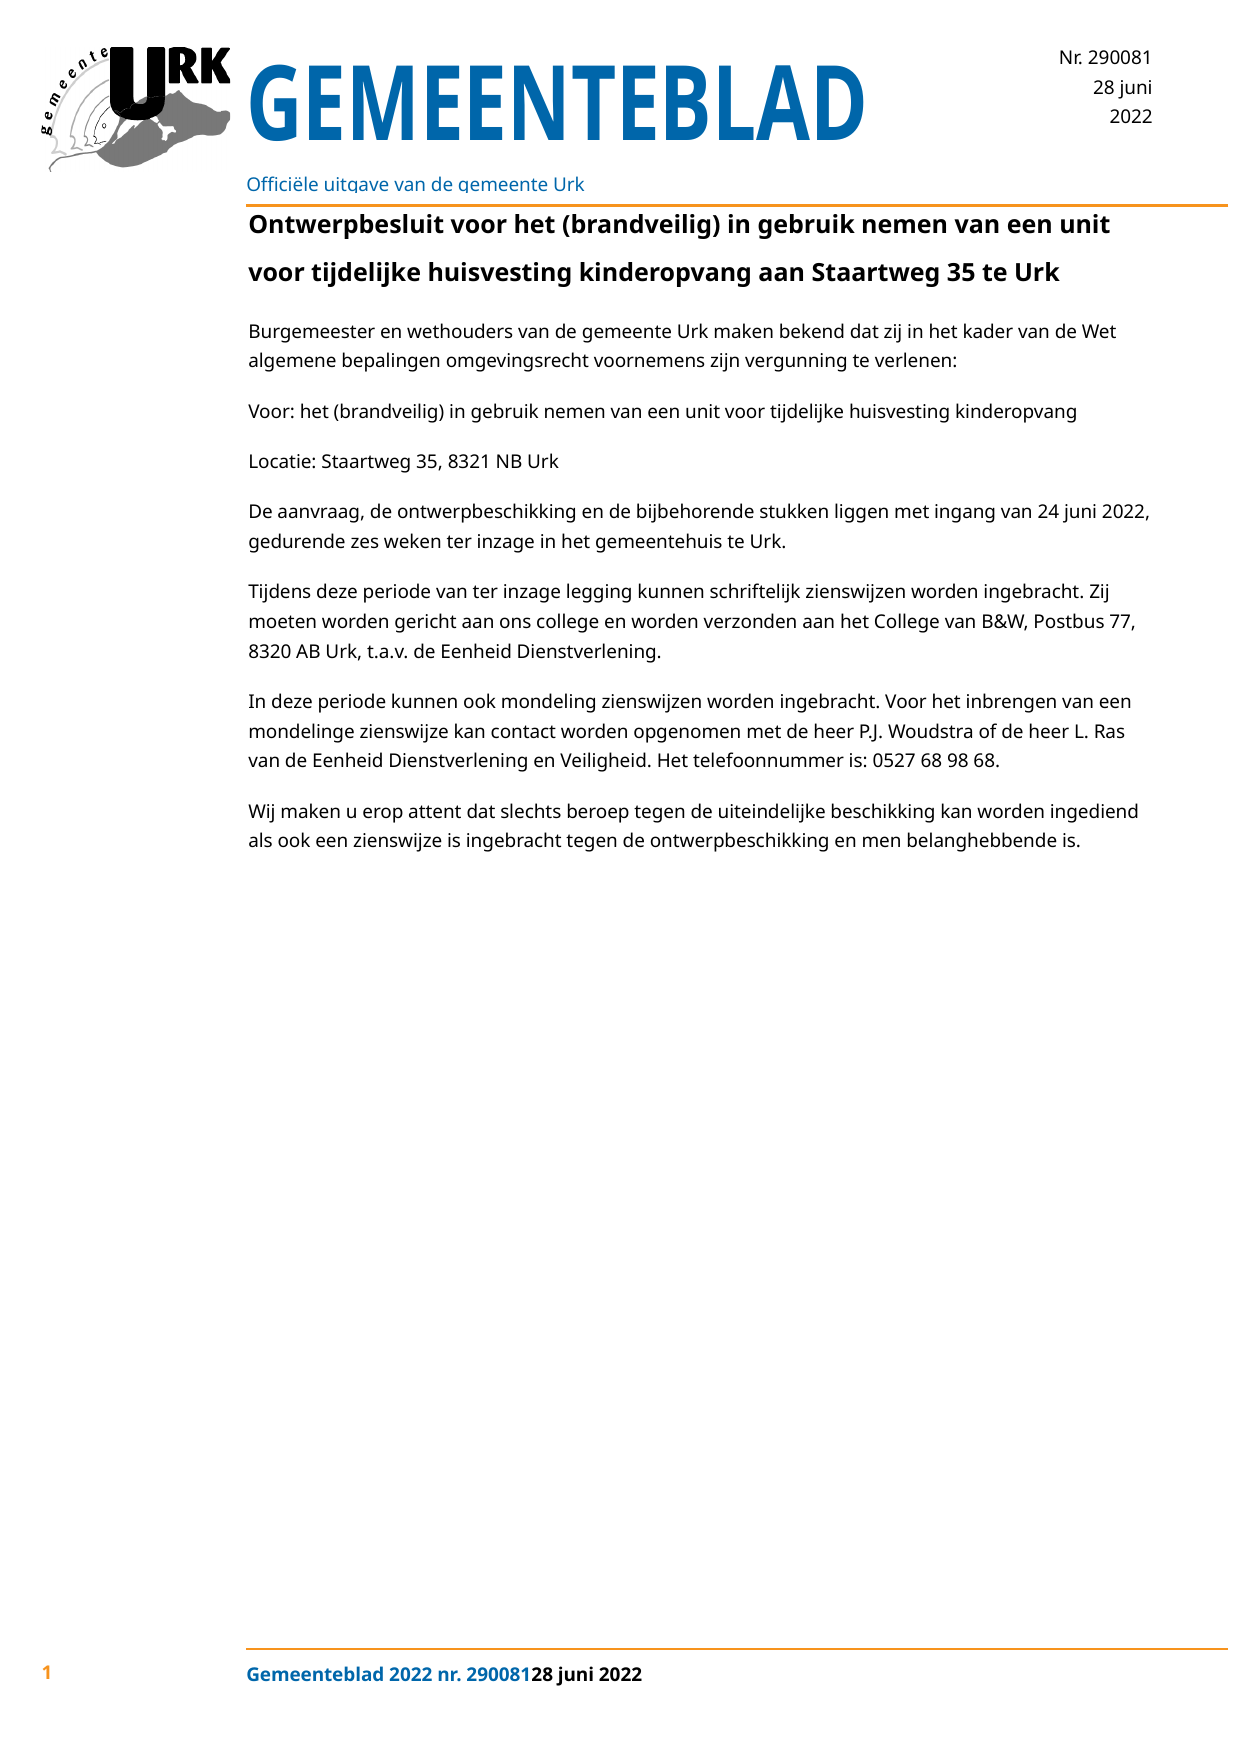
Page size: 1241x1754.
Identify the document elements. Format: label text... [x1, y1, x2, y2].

text De aanvraag, de ontwerpbeschikking en de bijbehorende stukken liggen met ingang van 24 juni 2022, gedurende zes weken ter inzage in het gemeentehuis te Urk. [248, 499, 1152, 554]
text Wij maken u erop attent dat slechts beroep tegen de uiteindelijke beschikking kan worden ingediend als ook een zienswijze is ingebracht tegen de ontwerpbeschikking en men belanghebbende is. [248, 798, 1152, 853]
text Burgemeester en wethouders van de gemeente Urk maken bekend dat zij in het kader van de Wet algemene bepalingen omgevingsrecht voornemens zijn vergunning te verlenen: [248, 318, 1152, 373]
text Ontwerpbesluit voor het (brandveilig) in gebruik nemen van een unit voor tijdelijke huisvesting kinderopvang aan Staartweg 35 te Urk [248, 207, 1152, 288]
text Tijdens deze periode van ter inzage legging kunnen schriftelijk zienswijzen worden ingebracht. Zij moeten worden gericht aan ons college en worden verzonden aan het College van B&W, Postbus 77, 8320 AB Urk, t.a.v. de Eenheid Dienstverlening. [248, 579, 1152, 664]
text Voor: het (brandveilig) in gebruik nemen van een unit voor tijdelijke huisvesting kinderopvang [248, 398, 1152, 424]
text Locatie: Staartweg 35, 8321 NB Urk [248, 448, 1152, 474]
picture [41, 47, 231, 172]
text In deze periode kunnen ook mondeling zienswijzen worden ingebracht. Voor het inbrengen van een mondelinge zienswijze kan contact worden opgenomen met de heer P.J. Woudstra of de heer L. Ras van de Eenheid Dienstverlening en Veiligheid. Het telefoonnummer is: 0527 68 98 68. [248, 688, 1152, 773]
